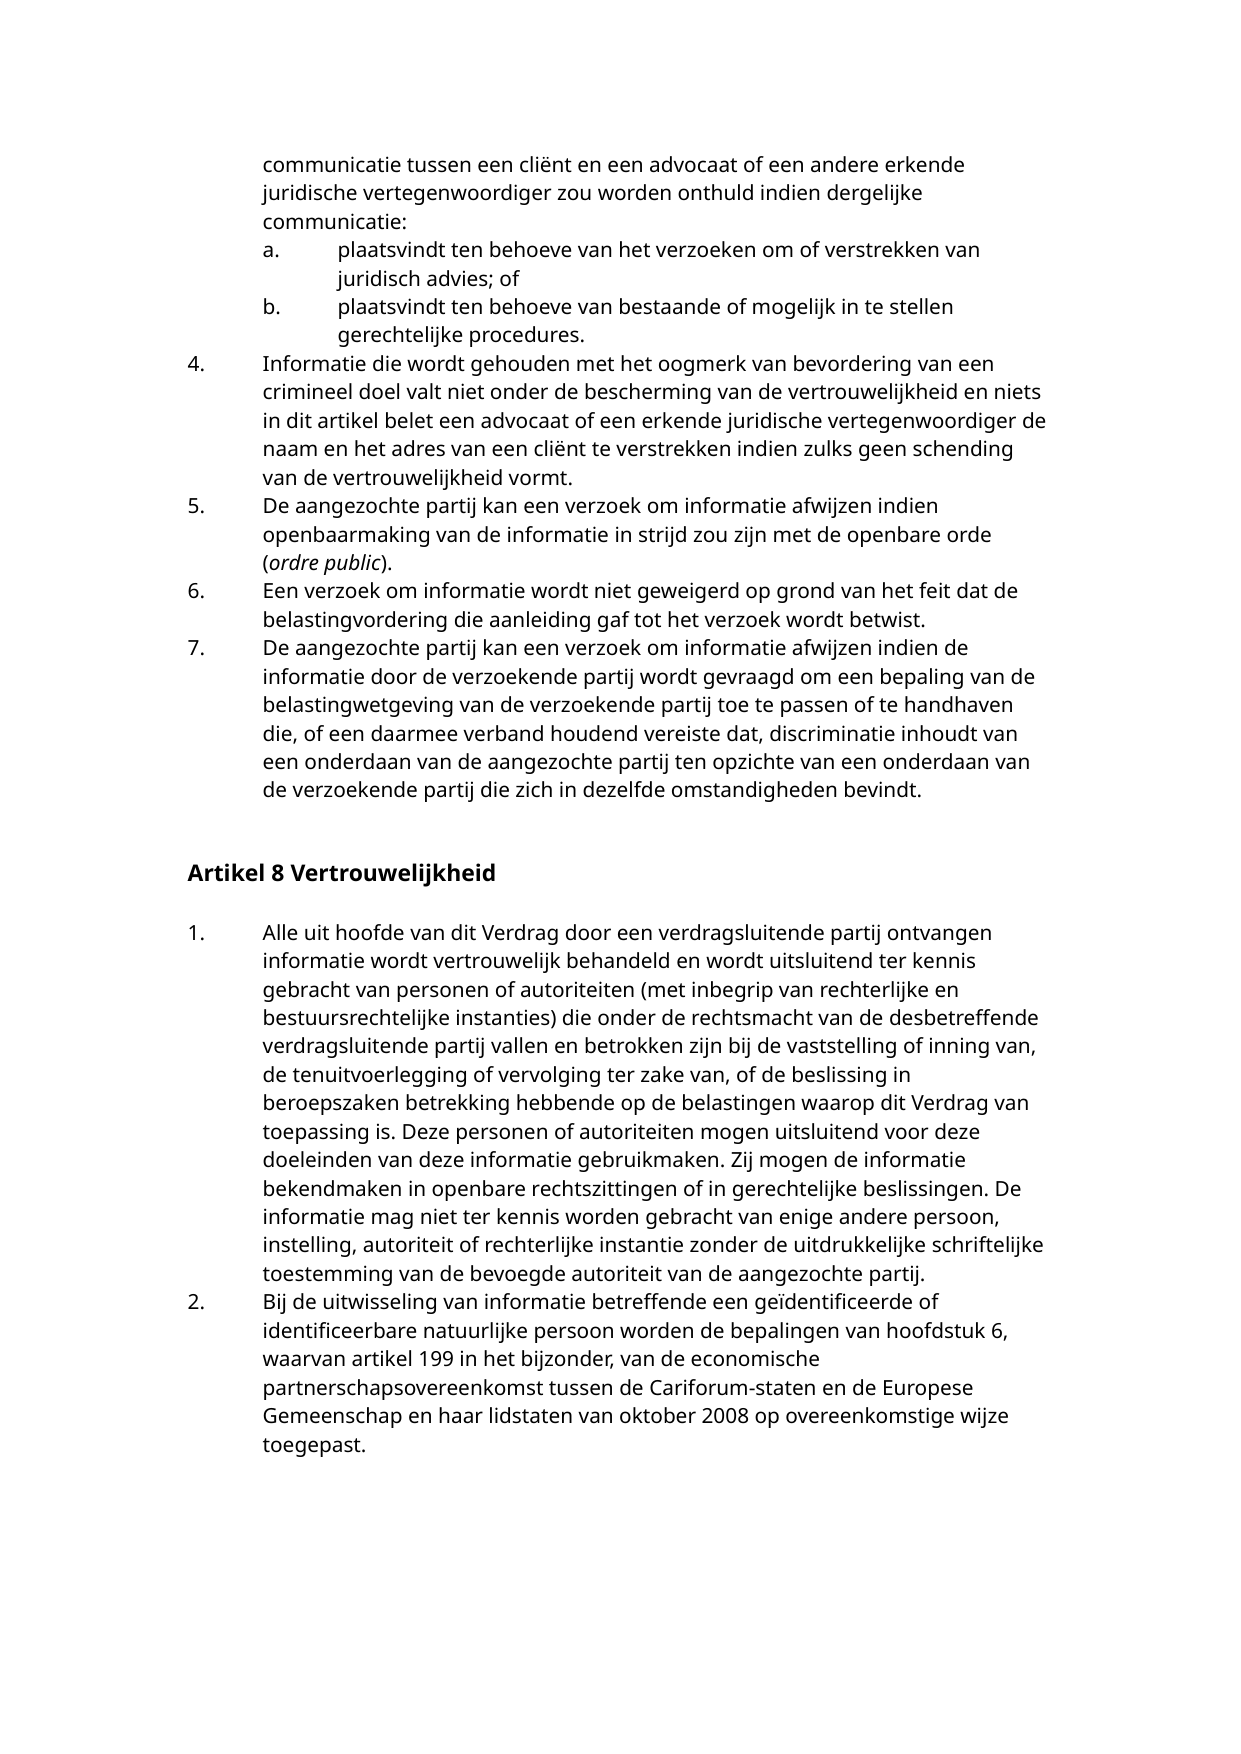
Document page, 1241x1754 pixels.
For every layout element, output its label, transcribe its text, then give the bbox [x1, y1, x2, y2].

list Bij de uitwisseling van informatie betreffende een geïdentificeerde of identificeerbare natuurlijke persoon worden de bepalingen van hoofdstuk 6, waarvan artikel 199 in het bijzonder, van de economische partnerschapsovereenkomst tussen de Cariforum-staten en de Europese Gemeenschap en haar lidstaten van oktober 2008 op overeenkomstige wijze toegepast. [187, 1287, 1053, 1458]
list De aangezochte partij kan een verzoek om informatie afwijzen indien de informatie door de verzoekende partij wordt gevraagd om een bepaling van de belastingwetgeving van de verzoekende partij toe te passen of te handhaven die, of een daarmee verband houdend vereiste dat, discriminatie inhoudt van een onderdaan van de aangezochte partij ten opzichte van een onderdaan van de verzoekende partij die zich in dezelfde omstandigheden bevindt. [187, 633, 1053, 804]
list Een verzoek om informatie wordt niet geweigerd op grond van het feit dat de belastingvordering die aanleiding gaf tot het verzoek wordt betwist. [187, 577, 1053, 633]
list Alle uit hoofde van dit Verdrag door een verdragsluitende partij ontvangen informatie wordt vertrouwelijk behandeld en wordt uitsluitend ter kennis gebracht van personen of autoriteiten (met inbegrip van rechterlijke en bestuursrechtelijke instanties) die onder de rechtsmacht van de desbetreffende verdragsluitende partij vallen en betrokken zijn bij de vaststelling of inning van, de tenuitvoerlegging of vervolging ter zake van, of de beslissing in beroepszaken betrekking hebbende op de belastingen waarop dit Verdrag van toepassing is. Deze personen of autoriteiten mogen uitsluitend voor deze doeleinden van deze informatie gebruikmaken. Zij mogen de informatie bekendmaken in openbare rechtszittingen of in gerechtelijke beslissingen. De informatie mag niet ter kennis worden gebracht van enige andere persoon, instelling, autoriteit of rechterlijke instantie zonder de uitdrukkelijke schriftelijke toestemming van de bevoegde autoriteit van de aangezochte partij. [187, 918, 1053, 1287]
list communicatie tussen een cliënt en een advocaat of een andere erkende juridische vertegenwoordiger zou worden onthuld indien dergelijke communicatie: [187, 150, 1053, 235]
list plaatsvindt ten behoeve van bestaande of mogelijk in te stellen gerechtelijke procedures. [262, 292, 1053, 349]
list De aangezochte partij kan een verzoek om informatie afwijzen indien openbaarmaking van de informatie in strijd zou zijn met de openbare orde (ordre public). [187, 491, 1053, 577]
list Informatie die wordt gehouden met het oogmerk van bevordering van een crimineel doel valt niet onder de bescherming van de vertrouwelijkheid en niets in dit artikel belet een advocaat of een erkende juridische vertegenwoordiger de naam en het adres van een cliënt te verstrekken indien zulks geen schending van de vertrouwelijkheid vormt. [187, 349, 1053, 491]
list plaatsvindt ten behoeve van het verzoeken om of verstrekken van juridisch advies; of [262, 235, 1053, 292]
subtitle Artikel 8 Vertrouwelijkheid [187, 857, 1053, 888]
